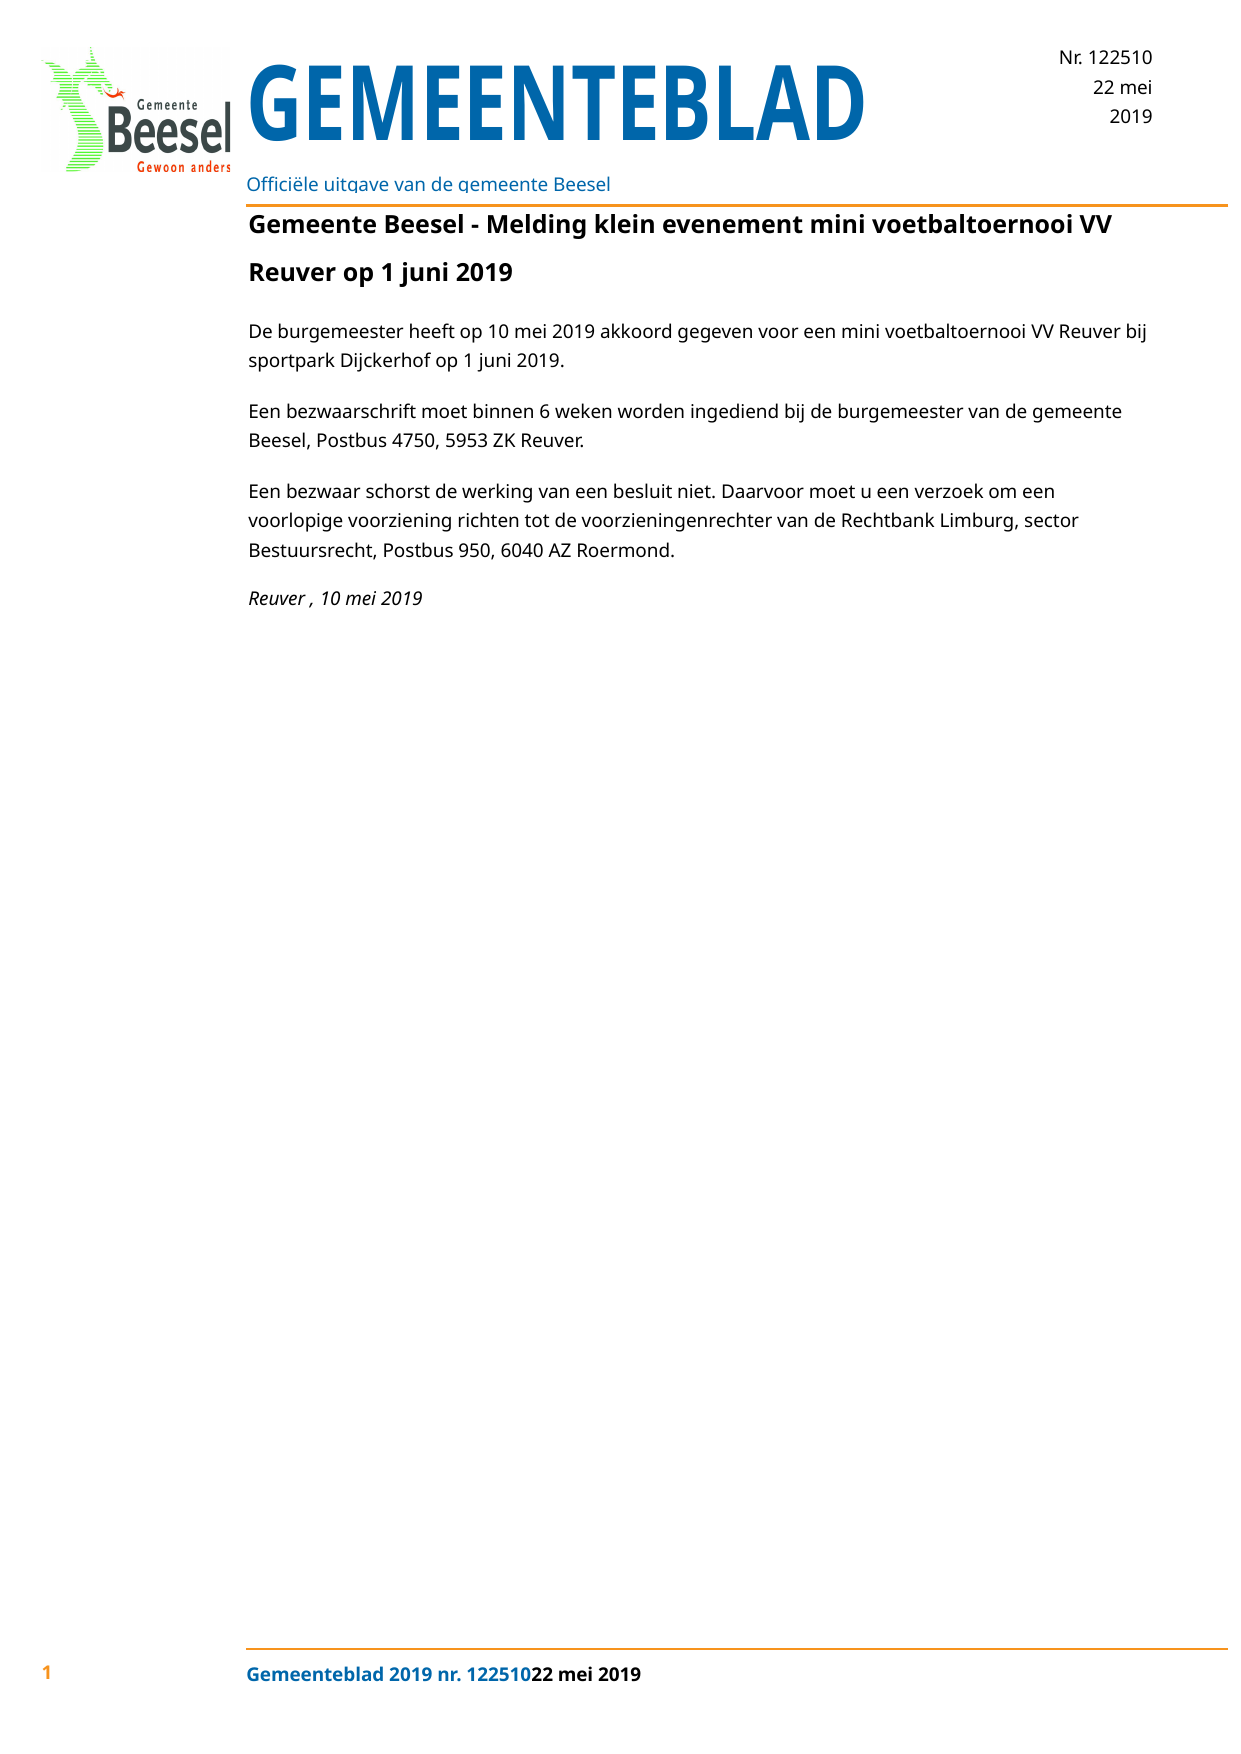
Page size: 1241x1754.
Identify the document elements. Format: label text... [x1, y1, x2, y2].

text Reuver , 10 mei 2019 [248, 585, 1152, 611]
text Een bezwaar schorst de werking van een besluit niet. Daarvoor moet u een verzoek om een voorlopige voorziening richten tot de voorzieningenrechter van de Rechtbank Limburg, sector Bestuursrecht, Postbus 950, 6040 AZ Roermond. [248, 478, 1152, 563]
text De burgemeester heeft op 10 mei 2019 akkoord gegeven voor een mini voetbaltoernooi VV Reuver bij sportpark Dijckerhof op 1 juni 2019. [248, 318, 1152, 373]
text Gemeente Beesel - Melding klein evenement mini voetbaltoernooi VV Reuver op 1 juni 2019 [248, 207, 1152, 288]
picture [41, 47, 231, 172]
text Een bezwaarschrift moet binnen 6 weken worden ingediend bij de burgemeester van de gemeente Beesel, Postbus 4750, 5953 ZK Reuver. [248, 398, 1152, 453]
